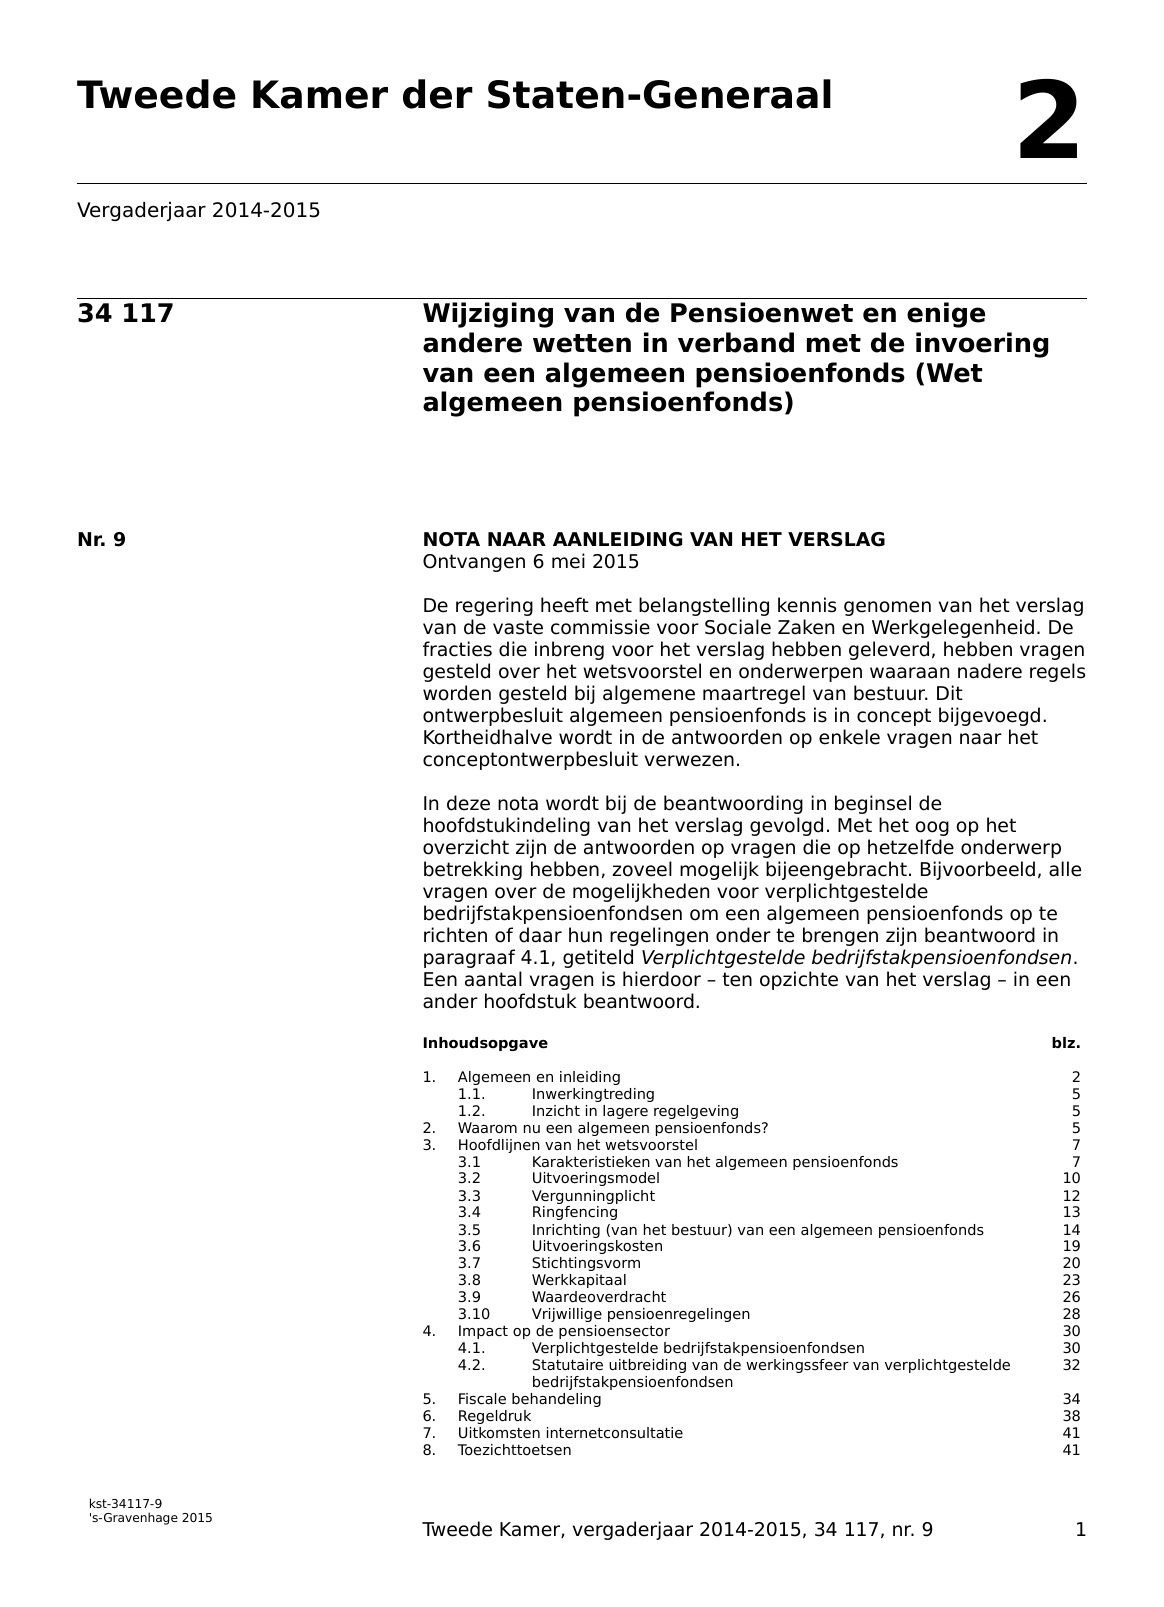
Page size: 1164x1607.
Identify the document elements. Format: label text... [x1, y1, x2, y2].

table_cell 5 [1028, 1120, 1087, 1136]
table_cell Inzicht in lagere regelgeving [526, 1103, 1027, 1119]
table_cell 3.7 [452, 1255, 526, 1272]
table_cell 3.5 [452, 1221, 526, 1238]
table_cell [422, 1238, 452, 1255]
table_cell [452, 1052, 526, 1068]
text In deze nota wordt bij de beantwoording in beginsel de hoofdstukindeling van het verslag gevolgd. Met het oog op het overzicht zijn de antwoorden op vragen die op hetzelfde onderwerp betrekking hebben, zoveel mogelijk bijeengebracht. Bijvoorbeeld, alle vragen over de mogelijkheden voor verplichtgestelde bedrijfstakpensioenfondsen om een algemeen pensioenfonds op te richten of daar hun regelingen onder te brengen zijn beantwoord in paragraaf 4.1, getiteld Verplichtgestelde bedrijfstakpensioenfondsen. Een aantal vragen is hierdoor – ten opzichte van het verslag – in een ander hoofdstuk beantwoord. [422, 793, 1087, 1013]
table_cell Waardeoverdracht [526, 1289, 1027, 1306]
table_cell [422, 1306, 452, 1323]
table_cell 3.6 [452, 1238, 526, 1255]
table_cell [422, 1340, 452, 1357]
text kst-34117-9 [88, 1497, 323, 1511]
table_cell 5 [1028, 1086, 1087, 1102]
table_cell 1.1. [452, 1086, 526, 1102]
table_cell 4.1. [452, 1340, 526, 1357]
table_cell [526, 1052, 1027, 1068]
table_cell Hoofdlijnen van het wetsvoorstel [452, 1136, 1027, 1153]
table_cell [422, 1170, 452, 1187]
table_header 2 [886, 59, 1087, 183]
text De regering heeft met belangstelling kennis genomen van het verslag van de vaste commissie voor Sociale Zaken en Werkgelegenheid. De fracties die inbreng voor het verslag hebben geleverd, hebben vragen gesteld over het wetsvoorstel en onderwerpen waaraan nadere regels worden gesteld bij algemene maartregel van bestuur. Dit ontwerpbesluit algemeen pensioenfonds is in concept bijgevoegd. Kortheidhalve wordt in de antwoorden op enkele vragen naar het conceptontwerpbesluit verwezen. [422, 595, 1087, 771]
table_cell 3.4 [452, 1204, 526, 1221]
table_cell Karakteristieken van het algemeen pensioenfonds [526, 1154, 1027, 1170]
table_cell 41 [1028, 1442, 1087, 1459]
table_cell 34 [1028, 1391, 1087, 1408]
table_cell 3.9 [452, 1289, 526, 1306]
table_cell Toezichttoetsen [452, 1442, 1027, 1459]
table_cell 3.2 [452, 1170, 526, 1187]
table_cell 10 [1028, 1170, 1087, 1187]
table_cell 1. [422, 1069, 452, 1086]
table_cell 19 [1028, 1238, 1087, 1255]
table_cell 3.10 [452, 1306, 526, 1323]
table_cell [422, 1204, 452, 1221]
table_cell [422, 1188, 452, 1204]
table_header Tweede Kamer der Staten-Generaal [77, 59, 886, 183]
table_cell 13 [1028, 1204, 1087, 1221]
text 's-Gravenhage 2015 [88, 1511, 323, 1525]
table_cell Fiscale behandeling [452, 1391, 1027, 1408]
table_cell 2 [1028, 1069, 1087, 1086]
table_cell Ringfencing [526, 1204, 1027, 1221]
table_cell Algemeen en inleiding [452, 1069, 1027, 1086]
table_cell 12 [1028, 1188, 1087, 1204]
table_cell 4.2. [452, 1357, 526, 1391]
table_cell 7. [422, 1425, 452, 1442]
table_cell Vergunningplicht [526, 1188, 1027, 1204]
table_cell Impact op de pensioensector [452, 1323, 1027, 1340]
table_cell 30 [1028, 1340, 1087, 1357]
table_cell Vergaderjaar 2014-2015 [77, 184, 1087, 298]
table_cell Verplichtgestelde bedrijfstakpensioenfondsen [526, 1340, 1027, 1357]
table_cell Stichtingsvorm [526, 1255, 1027, 1272]
table_cell 7 [1028, 1136, 1087, 1153]
table_cell 30 [1028, 1323, 1087, 1340]
table_cell 2. [422, 1120, 452, 1136]
table_cell 20 [1028, 1255, 1087, 1272]
subtitle Nr. 9 NOTA NAAR AANLEIDING VAN HET VERSLAG [77, 529, 1087, 551]
table_cell 32 [1028, 1357, 1087, 1391]
table_cell 41 [1028, 1425, 1087, 1442]
table_header blz. [1028, 1035, 1087, 1052]
table_cell 5. [422, 1391, 452, 1408]
subtitle 34 117 Wijziging van de Pensioenwet en enige andere wetten in verband met de invoering van een algemeen pensioenfonds (Wet algemeen pensioenfonds) [77, 299, 1087, 418]
table_cell 3.3 [452, 1188, 526, 1204]
table_cell [422, 1086, 452, 1102]
table_cell 28 [1028, 1306, 1087, 1323]
table_cell 8. [422, 1442, 452, 1459]
table_cell [422, 1357, 452, 1391]
table_cell Vrijwillige pensioenregelingen [526, 1306, 1027, 1323]
table_cell [422, 1255, 452, 1272]
table_cell [422, 1103, 452, 1119]
table_cell [422, 1289, 452, 1306]
table_cell [422, 1221, 452, 1238]
table_cell 3.1 [452, 1154, 526, 1170]
table_cell Regeldruk [452, 1408, 1027, 1425]
table_header Inhoudsopgave [422, 1035, 1027, 1052]
table_cell 7 [1028, 1154, 1087, 1170]
table_cell Werkkapitaal [526, 1272, 1027, 1289]
table_cell [422, 1154, 452, 1170]
table_cell Waarom nu een algemeen pensioenfonds? [452, 1120, 1027, 1136]
table_cell 4. [422, 1323, 452, 1340]
text Ontvangen 6 mei 2015 [422, 551, 1087, 573]
table_cell Uitvoeringskosten [526, 1238, 1027, 1255]
table_cell 1.2. [452, 1103, 526, 1119]
table_cell Inrichting (van het bestuur) van een algemeen pensioenfonds [526, 1221, 1027, 1238]
table_cell Uitvoeringsmodel [526, 1170, 1027, 1187]
table_cell [1028, 1052, 1087, 1068]
table_cell 38 [1028, 1408, 1087, 1425]
table_cell 5 [1028, 1103, 1087, 1119]
table_cell [422, 1052, 452, 1068]
table_cell [422, 1272, 452, 1289]
table_cell Statutaire uitbreiding van de werkingssfeer van verplichtgestelde bedrijfstakpensioenfondsen [526, 1357, 1027, 1391]
table_cell 6. [422, 1408, 452, 1425]
table_cell 3. [422, 1136, 452, 1153]
table_cell Uitkomsten internetconsultatie [452, 1425, 1027, 1442]
table_cell 3.8 [452, 1272, 526, 1289]
table_cell 14 [1028, 1221, 1087, 1238]
table_cell 23 [1028, 1272, 1087, 1289]
table_cell 26 [1028, 1289, 1087, 1306]
table_cell Inwerkingtreding [526, 1086, 1027, 1102]
